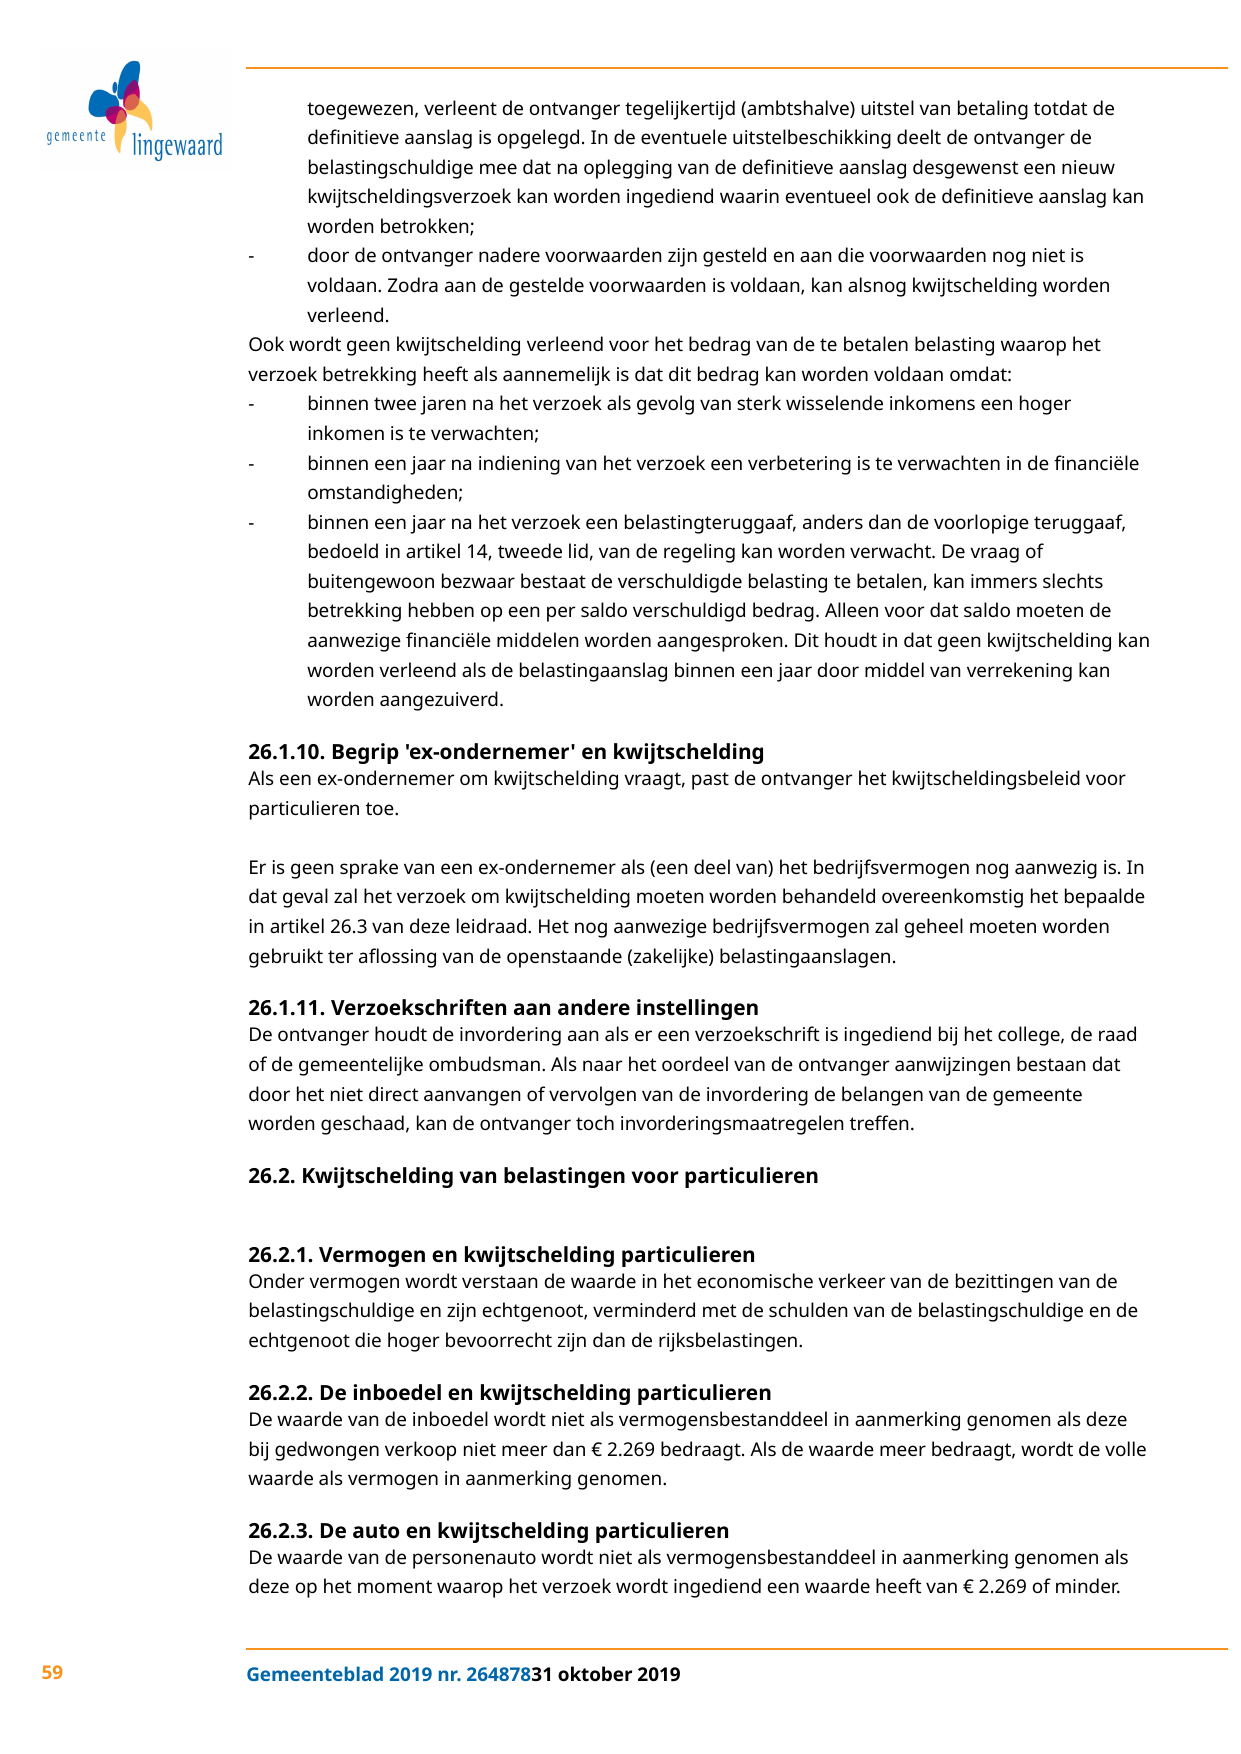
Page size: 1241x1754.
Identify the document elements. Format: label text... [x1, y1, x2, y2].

list binnen twee jaren na het verzoek als gevolg van sterk wisselende inkomens een hoger inkomen is te verwachten; [248, 391, 1152, 446]
text 26.1.11. Verzoekschriften aan andere instellingen [248, 993, 1152, 1022]
list door de ontvanger nadere voorwaarden zijn gesteld en aan die voorwaarden nog niet is voldaan. Zodra aan de gestelde voorwaarden is voldaan, kan alsnog kwijtschelding worden verleend. [248, 243, 1152, 328]
text 26.2. Kwijtschelding van belastingen voor particulieren [248, 1161, 1152, 1189]
picture [41, 47, 231, 172]
text 26.1.10. Begrip 'ex-ondernemer' en kwijtschelding [248, 737, 1152, 765]
text 26.2.3. De auto en kwijtschelding particulieren [248, 1516, 1152, 1544]
text De waarde van de inboedel wordt niet als vermogensbestanddeel in aanmerking genomen als deze bij gedwongen verkoop niet meer dan € 2.269 bedraagt. Als de waarde meer bedraagt, wordt de volle waarde als vermogen in aanmerking genomen. [248, 1406, 1152, 1491]
list binnen een jaar na het verzoek een belastingteruggaaf, anders dan de voorlopige teruggaaf, bedoeld in artikel 14, tweede lid, van de regeling kan worden verwacht. De vraag of buitengewoon bezwaar bestaat de verschuldigde belasting te betalen, kan immers slechts betrekking hebben op een per saldo verschuldigd bedrag. Alleen voor dat saldo moeten de aanwezige financiële middelen worden aangesproken. Dit houdt in dat geen kwijtschelding kan worden verleend als de belastingaanslag binnen een jaar door middel van verrekening kan worden aangezuiverd. [248, 509, 1152, 712]
list binnen een jaar na indiening van het verzoek een verbetering is te verwachten in de financiële omstandigheden; [248, 450, 1152, 505]
text 26.2.1. Vermogen en kwijtschelding particulieren [248, 1240, 1152, 1268]
text Er is geen sprake van een ex-ondernemer als (een deel van) het bedrijfsvermogen nog aanwezig is. In dat geval zal het verzoek om kwijtschelding moeten worden behandeld overeenkomstig het bepaalde in artikel 26.3 van deze leidraad. Het nog aanwezige bedrijfsvermogen zal geheel moeten worden gebruikt ter aflossing van de openstaande (zakelijke) belastingaanslagen. [248, 854, 1152, 968]
text De waarde van de personenauto wordt niet als vermogensbestanddeel in aanmerking genomen als deze op het moment waarop het verzoek wordt ingediend een waarde heeft van € 2.269 of minder. [248, 1544, 1152, 1599]
list toegewezen, verleent de ontvanger tegelijkertijd (ambtshalve) uitstel van betaling totdat de definitieve aanslag is opgelegd. In de eventuele uitstelbeschikking deelt de ontvanger de belastingschuldige mee dat na oplegging van de definitieve aanslag desgewenst een nieuw kwijtscheldingsverzoek kan worden ingediend waarin eventueel ook de definitieve aanslag kan worden betrokken; [248, 95, 1152, 239]
text Ook wordt geen kwijtschelding verleend voor het bedrag van de te betalen belasting waarop het verzoek betrekking heeft als aannemelijk is dat dit bedrag kan worden voldaan omdat: [248, 331, 1152, 387]
text De ontvanger houdt de invordering aan als er een verzoekschrift is ingediend bij het college, de raad of de gemeentelijke ombudsman. Als naar het oordeel van de ontvanger aanwijzingen bestaan dat door het niet direct aanvangen of vervolgen van de invordering de belangen van de gemeente worden geschaad, kan de ontvanger toch invorderingsmaatregelen treffen. [248, 1022, 1152, 1136]
text Als een ex-ondernemer om kwijtschelding vraagt, past de ontvanger het kwijtscheldingsbeleid voor particulieren toe. [248, 765, 1152, 821]
text Onder vermogen wordt verstaan de waarde in het economische verkeer van de bezittingen van de belastingschuldige en zijn echtgenoot, verminderd met de schulden van de belastingschuldige en de echtgenoot die hoger bevoorrecht zijn dan de rijksbelastingen. [248, 1268, 1152, 1353]
text 26.2.2. De inboedel en kwijtschelding particulieren [248, 1378, 1152, 1406]
